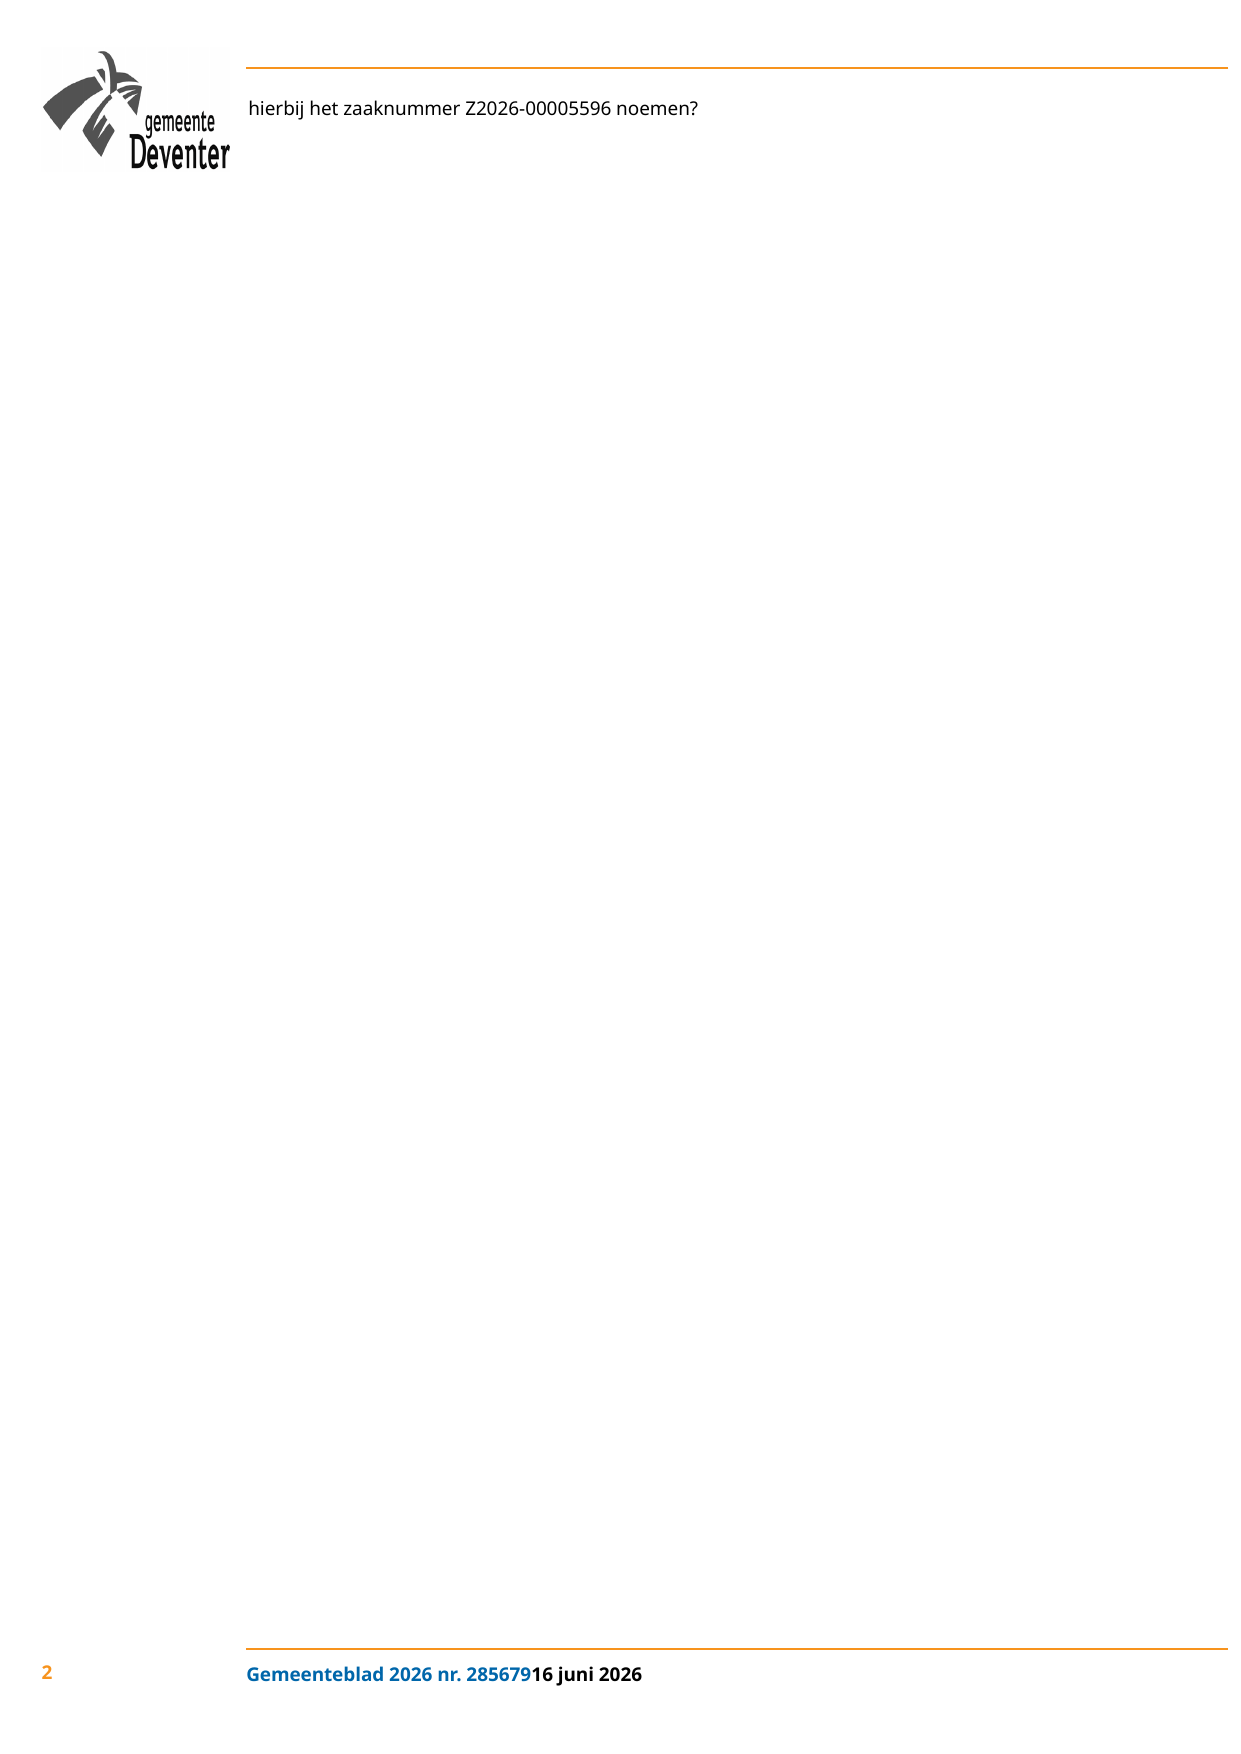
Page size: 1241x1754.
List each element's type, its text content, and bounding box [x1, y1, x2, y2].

text hierbij het zaaknummer Z2026-00005596 noemen? [248, 95, 1152, 121]
picture [41, 47, 231, 172]
